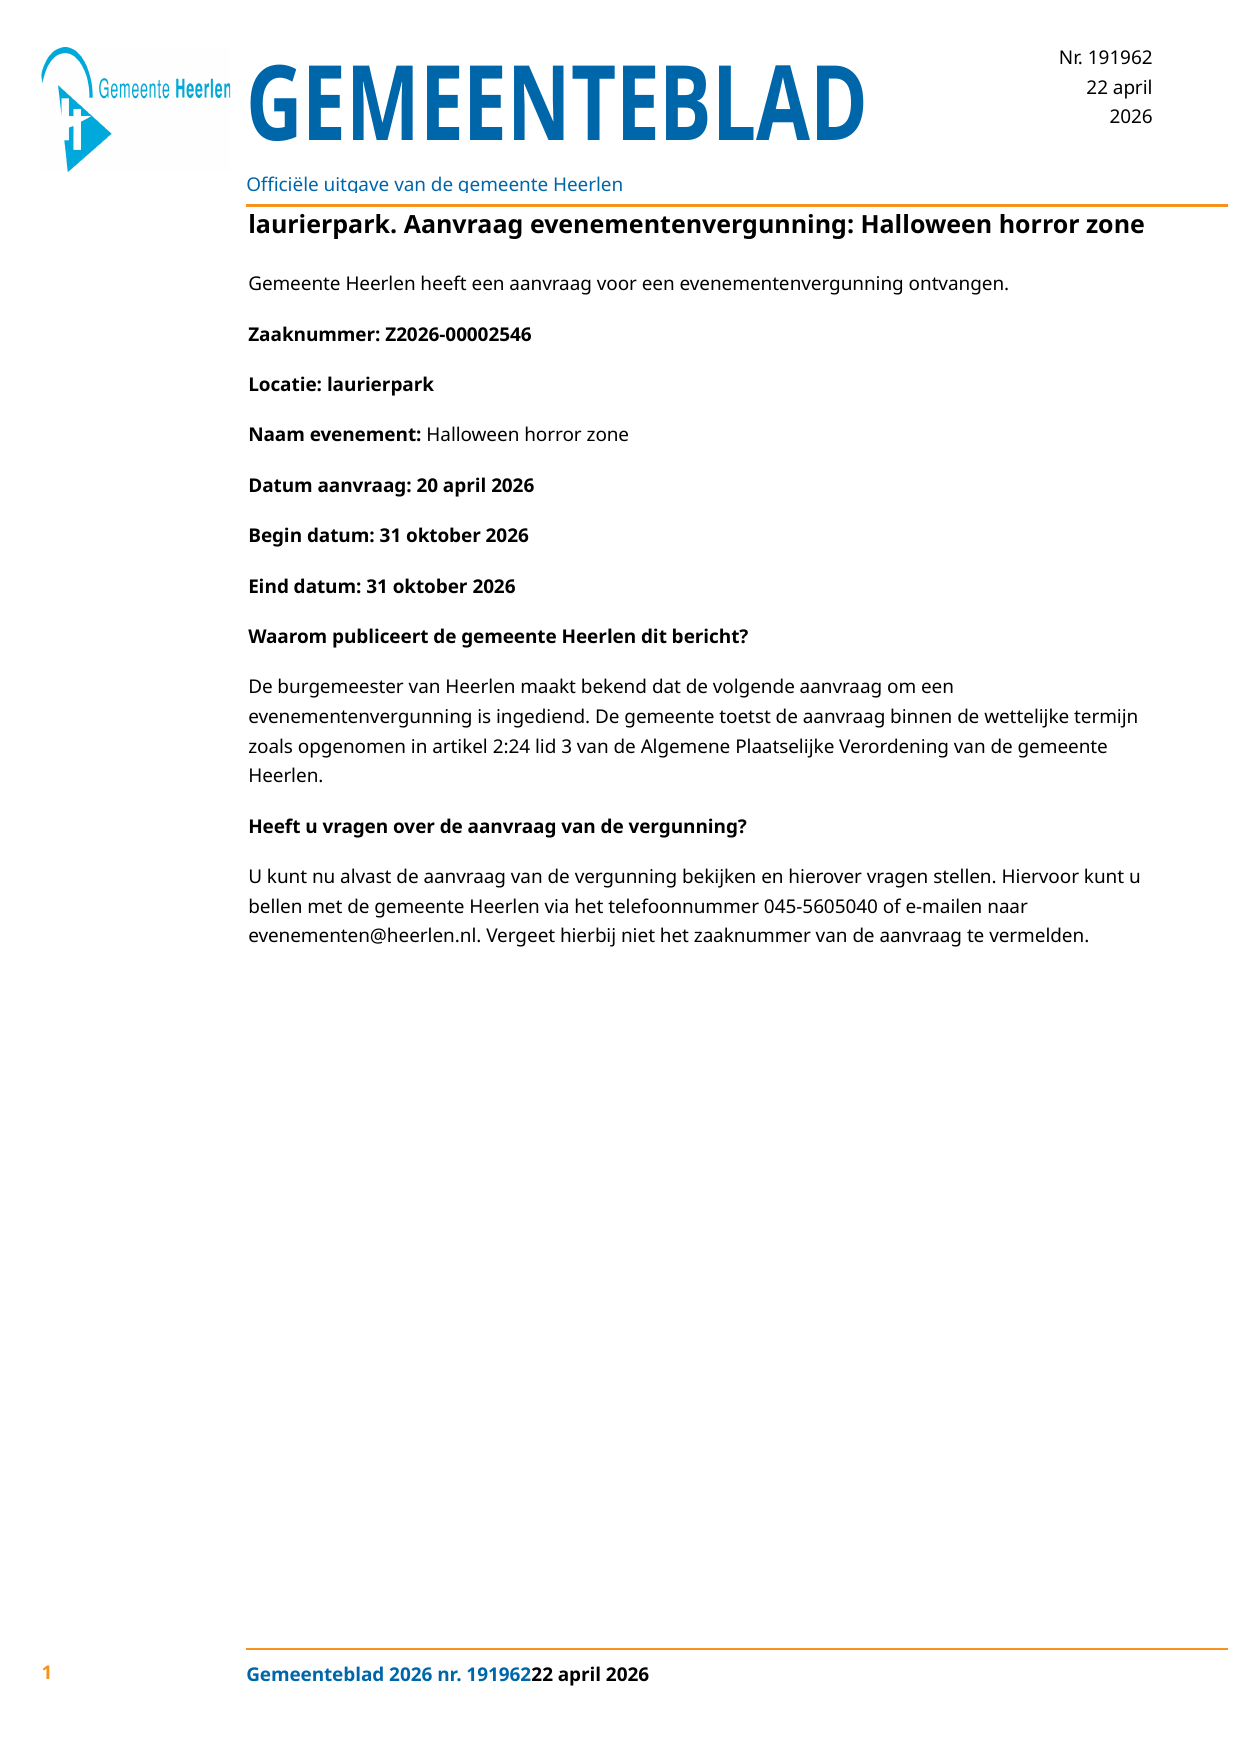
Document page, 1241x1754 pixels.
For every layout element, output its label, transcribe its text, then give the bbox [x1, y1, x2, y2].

text Datum aanvraag: 20 april 2026 [248, 472, 1152, 498]
text Locatie: laurierpark [248, 371, 1152, 397]
text U kunt nu alvast de aanvraag van de vergunning bekijken en hierover vragen stellen. Hiervoor kunt u bellen met de gemeente Heerlen via het telefoonnummer 045-5605040 of e-mailen naar evenementen@heerlen.nl. Vergeet hierbij niet het zaaknummer van de aanvraag te vermelden. [248, 863, 1152, 948]
text De burgemeester van Heerlen maakt bekend dat de volgende aanvraag om een evenementenvergunning is ingediend. De gemeente toetst de aanvraag binnen de wettelijke termijn zoals opgenomen in artikel 2:24 lid 3 van de Algemene Plaatselijke Verordening van de gemeente Heerlen. [248, 674, 1152, 788]
text Naam evenement: Halloween horror zone [248, 422, 1152, 447]
picture [41, 47, 231, 172]
text Heeft u vragen over de aanvraag van de vergunning? [248, 813, 1152, 838]
text Eind datum: 31 oktober 2026 [248, 573, 1152, 598]
text Gemeente Heerlen heeft een aanvraag voor een evenementenvergunning ontvangen. [248, 270, 1152, 296]
picture [41, 47, 59, 70]
text Begin datum: 31 oktober 2026 [248, 522, 1152, 548]
text Waarom publiceert de gemeente Heerlen dit bericht? [248, 623, 1152, 649]
text Zaaknummer: Z2026-00002546 [248, 321, 1152, 346]
text laurierpark. Aanvraag evenementenvergunning: Halloween horror zone [248, 207, 1152, 241]
